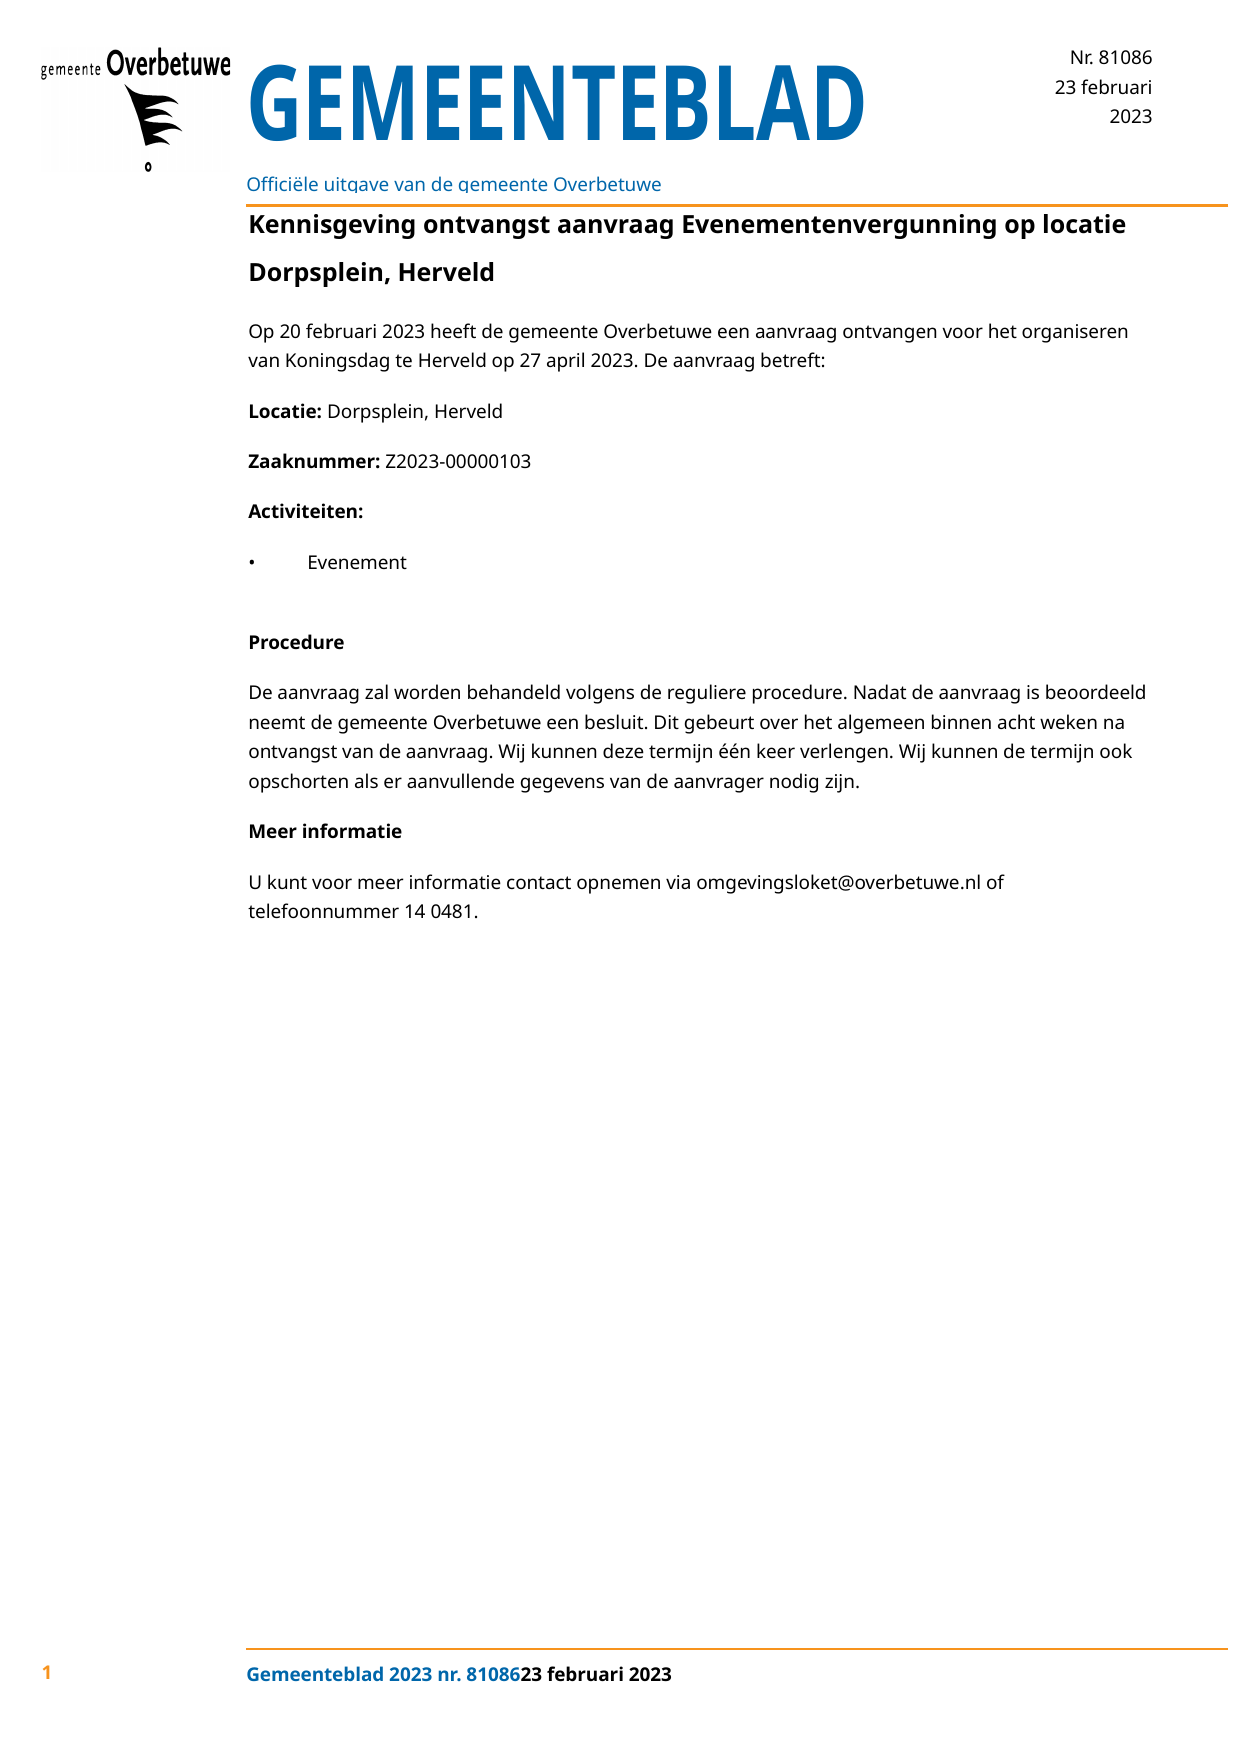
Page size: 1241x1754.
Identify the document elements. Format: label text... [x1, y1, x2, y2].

list Evenement [248, 549, 1152, 575]
text Meer informatie [248, 819, 1152, 844]
text Kennisgeving ontvangst aanvraag Evenementenvergunning op locatie Dorpsplein, Herveld [248, 207, 1152, 288]
text De aanvraag zal worden behandeld volgens de reguliere procedure. Nadat de aanvraag is beoordeeld neemt de gemeente Overbetuwe een besluit. Dit gebeurt over het algemeen binnen acht weken na ontvangst van de aanvraag. Wij kunnen deze termijn één keer verlengen. Wij kunnen de termijn ook opschorten als er aanvullende gegevens van de aanvrager nodig zijn. [248, 679, 1152, 794]
text Zaaknummer: Z2023-00000103 [248, 448, 1152, 474]
text Op 20 februari 2023 heeft de gemeente Overbetuwe een aanvraag ontvangen voor het organiseren van Koningsdag te Herveld op 27 april 2023. De aanvraag betreft: [248, 318, 1152, 373]
text Activiteiten: [248, 499, 1152, 524]
text U kunt voor meer informatie contact opnemen via omgevingsloket@overbetuwe.nl of telefoonnummer 14 0481. [248, 869, 1152, 924]
text Locatie: Dorpsplein, Herveld [248, 398, 1152, 424]
text Procedure [248, 629, 1152, 655]
picture [41, 47, 231, 172]
